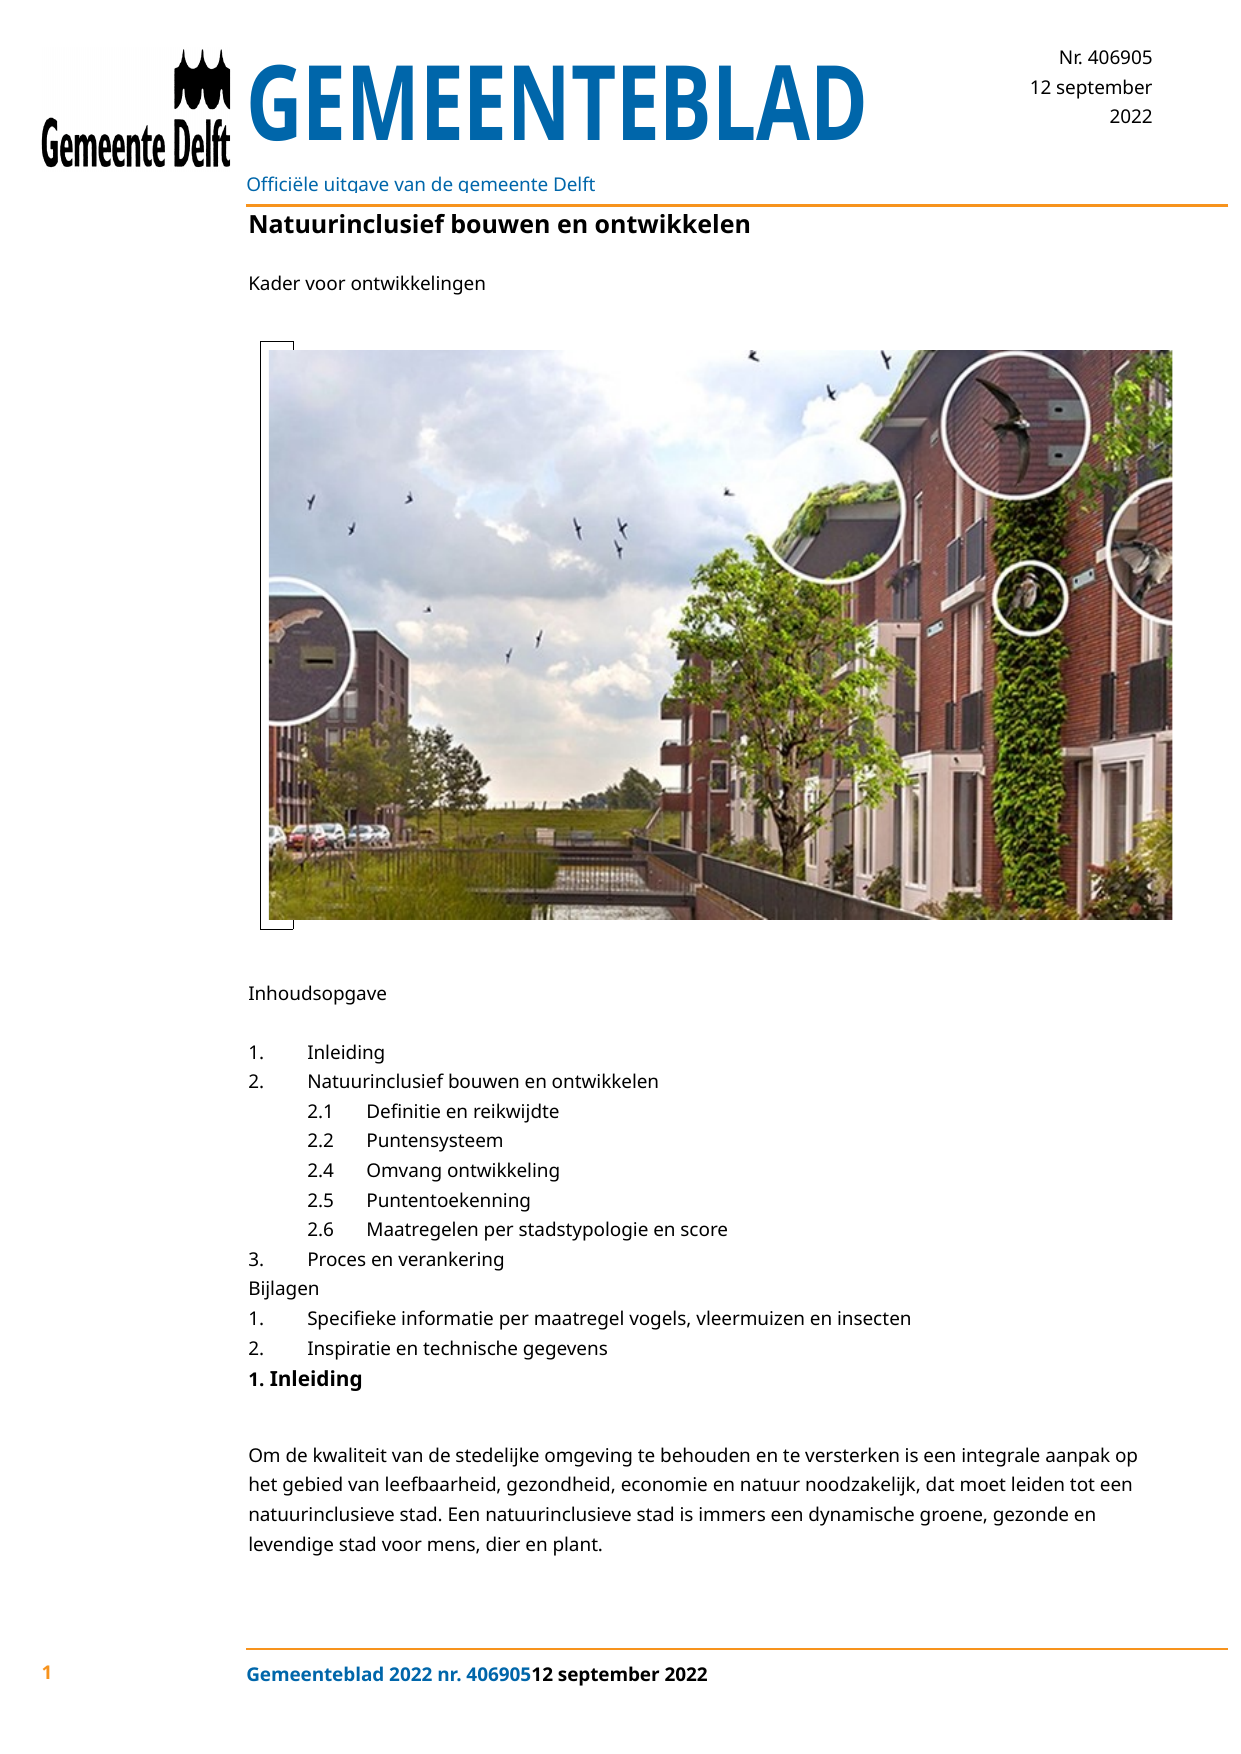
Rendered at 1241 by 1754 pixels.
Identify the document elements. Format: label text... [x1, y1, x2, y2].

list Proces en verankering [248, 1246, 1152, 1272]
picture [41, 47, 231, 172]
list Puntentoekenning [307, 1187, 1152, 1213]
text Bijlagen [248, 1276, 1152, 1301]
text Om de kwaliteit van de stedelijke omgeving te behouden en te versterken is een integrale aanpak op het gebied van leefbaarheid, gezondheid, economie en natuur noodzakelijk, dat moet leiden tot een natuurinclusieve stad. Een natuurinclusieve stad is immers een dynamische groene, gezonde en levendige stad voor mens, dier en plant. [248, 1442, 1152, 1557]
list Omvang ontwikkeling [307, 1157, 1152, 1183]
text Kader voor ontwikkelingen [248, 270, 1152, 296]
list Inspiratie en technische gegevens [248, 1335, 1152, 1361]
list Natuurinclusief bouwen en ontwikkelen [248, 1068, 1152, 1094]
text Inhoudsopgave [248, 980, 1152, 1006]
text Natuurinclusief bouwen en ontwikkelen [248, 207, 1152, 241]
list Puntensysteem [307, 1128, 1152, 1153]
list Maatregelen per stadstypologie en score [307, 1216, 1152, 1242]
text 1. Inleiding [248, 1364, 1152, 1393]
list Inleiding [248, 1039, 1152, 1065]
list Definitie en reikwijdte [307, 1098, 1152, 1124]
list Specifieke informatie per maatregel vogels, vleermuizen en insecten [248, 1305, 1152, 1331]
picture [268, 350, 1173, 920]
